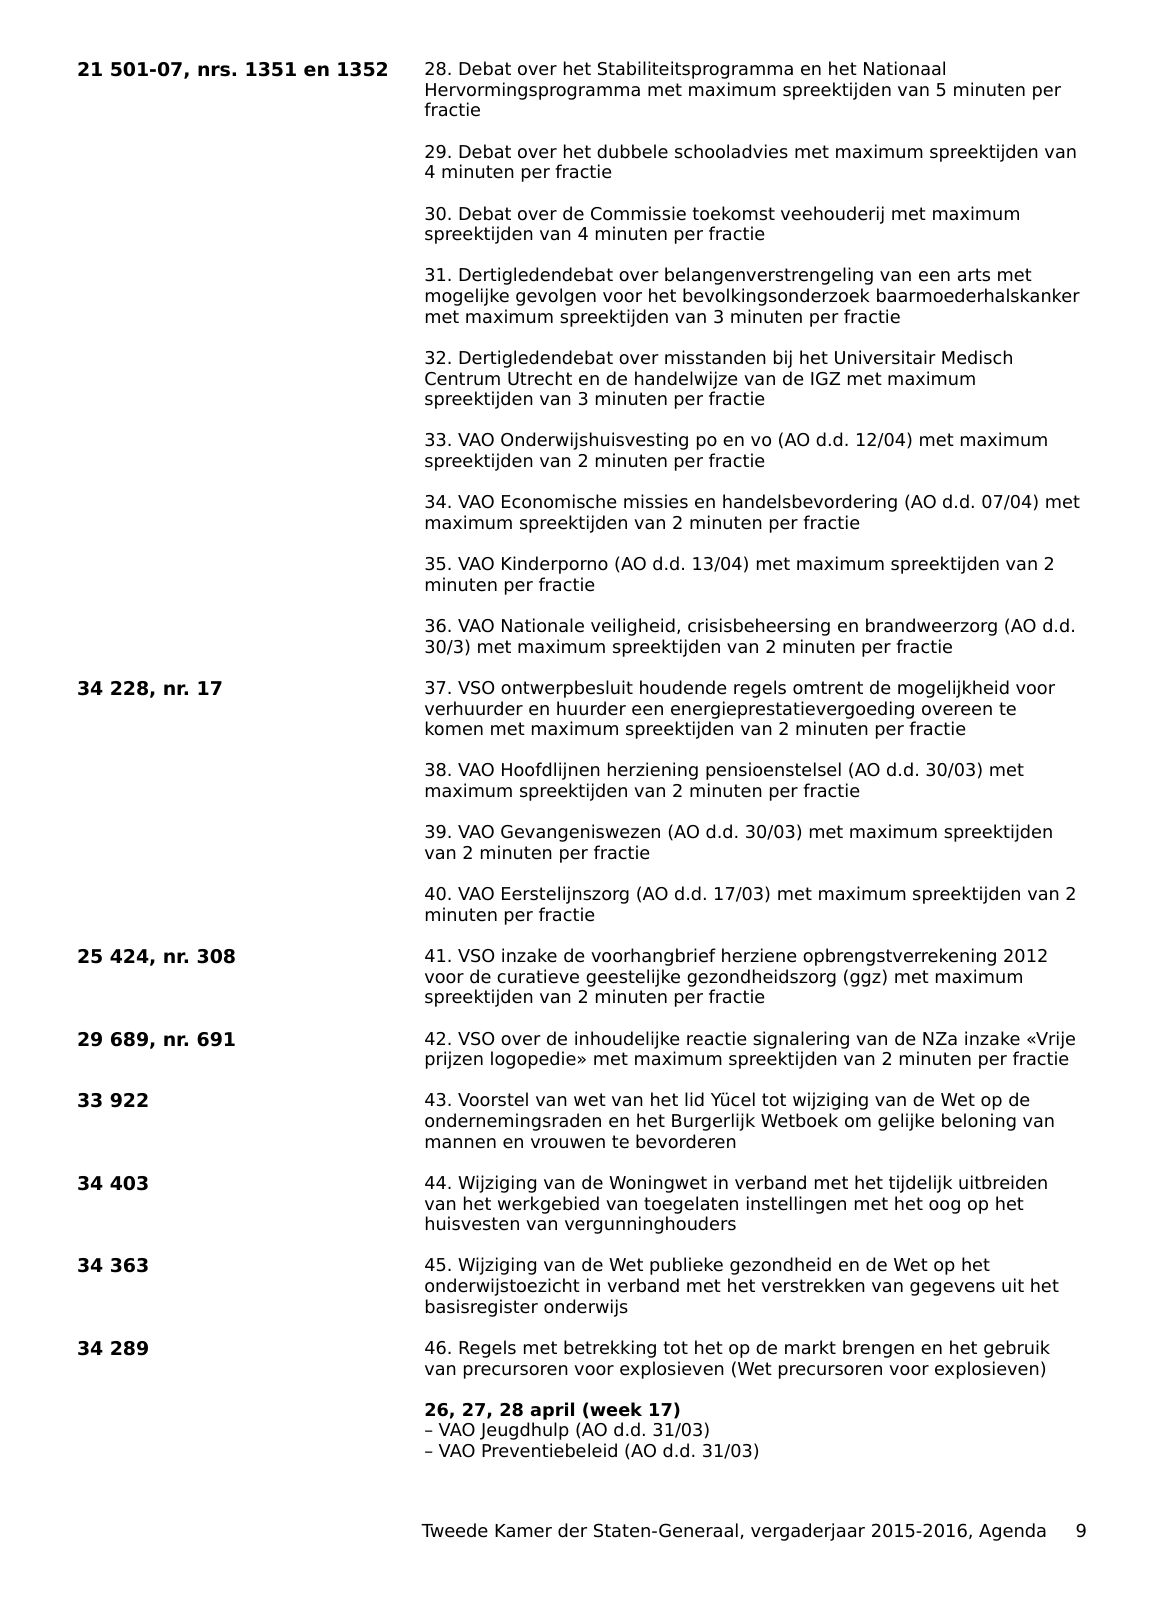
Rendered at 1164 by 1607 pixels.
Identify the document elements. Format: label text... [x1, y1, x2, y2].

table_cell [77, 616, 401, 657]
table_cell [418, 121, 1087, 142]
table_cell 44. Wijziging van de Woningwet in verband met het tijdelijk uitbreiden van het werkgebied van toegelaten instellingen met het oog op het huisvesten van vergunninghouders [418, 1173, 1087, 1235]
table_cell 43. Voorstel van wet van het lid Yücel tot wijziging van de Wet op de ondernemingsraden en het Burgerlijk Wetboek om gelijke beloning van mannen en vrouwen te bevorderen [418, 1090, 1087, 1152]
table_cell 29 689, nr. 691 [77, 1029, 401, 1070]
table_cell 32. Dertigledendebat over misstanden bij het Universitair Medisch Centrum Utrecht en de handelwijze van de IGZ met maximum spreektijden van 3 minuten per fractie [418, 348, 1087, 410]
table_cell [401, 59, 418, 121]
table_cell – VAO Preventiebeleid (AO d.d. 31/03) [418, 1441, 1087, 1462]
table_cell [418, 1235, 1087, 1255]
table_cell [77, 1008, 401, 1028]
table_cell 38. VAO Hoofdlijnen herziening pensioenstelsel (AO d.d. 30/03) met maximum spreektijden van 2 minuten per fractie [418, 760, 1087, 802]
table_cell [418, 740, 1087, 760]
table_cell [401, 534, 418, 554]
table_cell [418, 410, 1087, 430]
table_cell [77, 265, 401, 327]
table_cell [77, 430, 401, 472]
table_cell [77, 595, 401, 616]
table_cell [418, 1317, 1087, 1338]
table_cell [401, 616, 418, 657]
table_cell [418, 534, 1087, 554]
table_cell [418, 802, 1087, 822]
table_cell [401, 1235, 418, 1255]
table_cell [418, 1070, 1087, 1090]
table_cell [77, 327, 401, 348]
table_cell [401, 1420, 418, 1441]
table_cell 34 228, nr. 17 [77, 678, 401, 740]
table_cell 33. VAO Onderwijshuisvesting po en vo (AO d.d. 12/04) met maximum spreektijden van 2 minuten per fractie [418, 430, 1087, 472]
table_cell [401, 554, 418, 595]
table_cell 40. VAO Eerstelijnszorg (AO d.d. 17/03) met maximum spreektijden van 2 minuten per fractie [418, 884, 1087, 925]
table_cell [77, 657, 401, 678]
table_cell [401, 1317, 418, 1338]
table_cell [401, 1173, 418, 1235]
table_cell [401, 348, 418, 410]
table_cell [401, 1255, 418, 1317]
table_cell [77, 492, 401, 533]
table_cell [77, 245, 401, 265]
table_cell 46. Regels met betrekking tot het op de markt brengen en het gebruik van precursoren voor explosieven (Wet precursoren voor explosieven) [418, 1338, 1087, 1379]
table_cell 34 289 [77, 1338, 401, 1379]
table_cell [401, 492, 418, 533]
table_cell [401, 1400, 418, 1420]
table_cell 35. VAO Kinderporno (AO d.d. 13/04) met maximum spreektijden van 2 minuten per fractie [418, 554, 1087, 595]
table_cell [77, 802, 401, 822]
table_cell [77, 554, 401, 595]
table_cell – VAO Jeugdhulp (AO d.d. 31/03) [418, 1420, 1087, 1441]
table_cell [77, 740, 401, 760]
table_cell 36. VAO Nationale veiligheid, crisisbeheersing en brandweerzorg (AO d.d. 30/3) met maximum spreektijden van 2 minuten per fractie [418, 616, 1087, 657]
table_cell [401, 657, 418, 678]
table_cell 37. VSO ontwerpbesluit houdende regels omtrent de mogelijkheid voor verhuurder en huurder een energieprestatievergoeding overeen te komen met maximum spreektijden van 2 minuten per fractie [418, 678, 1087, 740]
table_cell 26, 27, 28 april (week 17) [418, 1400, 1087, 1420]
table_cell [77, 822, 401, 863]
table_cell [418, 1379, 1087, 1400]
table_cell [77, 1317, 401, 1338]
table_cell [77, 1070, 401, 1090]
table_cell [401, 678, 418, 740]
table_cell [401, 1379, 418, 1400]
table_cell [401, 864, 418, 884]
table_cell [401, 1070, 418, 1090]
table_cell [401, 142, 418, 183]
table_cell 21 501-07, nrs. 1351 en 1352 [77, 59, 401, 121]
table_cell [401, 121, 418, 142]
table_cell [77, 183, 401, 203]
table_cell [401, 822, 418, 863]
table_cell [77, 142, 401, 183]
table_cell [401, 1029, 418, 1070]
table_cell 30. Debat over de Commissie toekomst veehouderij met maximum spreektijden van 4 minuten per fractie [418, 204, 1087, 245]
table_cell [418, 183, 1087, 203]
table_cell [418, 327, 1087, 348]
table_cell [401, 802, 418, 822]
table_cell 31. Dertigledendebat over belangenverstrengeling van een arts met mogelijke gevolgen voor het bevolkingsonderzoek baarmoederhalskanker met maximum spreektijden van 3 minuten per fractie [418, 265, 1087, 327]
table_cell [77, 1235, 401, 1255]
table_cell [401, 925, 418, 946]
table_cell 34. VAO Economische missies en handelsbevordering (AO d.d. 07/04) met maximum spreektijden van 2 minuten per fractie [418, 492, 1087, 533]
table_cell [77, 472, 401, 492]
table_cell [77, 410, 401, 430]
table_cell [77, 204, 401, 245]
table_cell 29. Debat over het dubbele schooladvies met maximum spreektijden van 4 minuten per fractie [418, 142, 1087, 183]
table_cell 39. VAO Gevangeniswezen (AO d.d. 30/03) met maximum spreektijden van 2 minuten per fractie [418, 822, 1087, 863]
table_cell [401, 1090, 418, 1152]
table_cell [401, 183, 418, 203]
table_cell 34 403 [77, 1173, 401, 1235]
table_cell [77, 864, 401, 884]
table_cell [77, 121, 401, 142]
table_cell [401, 1338, 418, 1379]
table_cell [418, 657, 1087, 678]
table_cell [418, 245, 1087, 265]
table_cell [401, 1152, 418, 1173]
table_cell [401, 884, 418, 925]
table_cell [401, 1008, 418, 1028]
table_cell [77, 1379, 401, 1400]
table_cell [401, 740, 418, 760]
table_cell [401, 204, 418, 245]
table_cell [401, 472, 418, 492]
table_cell [418, 925, 1087, 946]
table_cell [77, 1400, 401, 1420]
table_cell [418, 595, 1087, 616]
table_cell 42. VSO over de inhoudelijke reactie signalering van de NZa inzake «Vrije prijzen logopedie» met maximum spreektijden van 2 minuten per fractie [418, 1029, 1087, 1070]
table_cell [401, 1441, 418, 1462]
table_cell [401, 430, 418, 472]
table_cell [77, 1441, 401, 1462]
table_cell [401, 760, 418, 802]
table_cell [401, 265, 418, 327]
table_cell [77, 1420, 401, 1441]
table_cell [77, 348, 401, 410]
table_cell [401, 946, 418, 1008]
table_cell 33 922 [77, 1090, 401, 1152]
table_cell [418, 1008, 1087, 1028]
table_cell [401, 245, 418, 265]
table_cell [418, 1152, 1087, 1173]
table_cell [77, 760, 401, 802]
table_cell [77, 884, 401, 925]
table_cell [418, 472, 1087, 492]
table_cell [77, 925, 401, 946]
table_cell 25 424, nr. 308 [77, 946, 401, 1008]
table_cell [401, 327, 418, 348]
table_cell [418, 864, 1087, 884]
table_cell 34 363 [77, 1255, 401, 1317]
table_cell [77, 1152, 401, 1173]
table_cell 45. Wijziging van de Wet publieke gezondheid en de Wet op het onderwijstoezicht in verband met het verstrekken van gegevens uit het basisregister onderwijs [418, 1255, 1087, 1317]
table_cell [77, 534, 401, 554]
table_cell [401, 595, 418, 616]
table_cell [401, 410, 418, 430]
table_cell 28. Debat over het Stabiliteitsprogramma en het Nationaal Hervormingsprogramma met maximum spreektijden van 5 minuten per fractie [418, 59, 1087, 121]
table_cell 41. VSO inzake de voorhangbrief herziene opbrengstverrekening 2012 voor de curatieve geestelijke gezondheidszorg (ggz) met maximum spreektijden van 2 minuten per fractie [418, 946, 1087, 1008]
